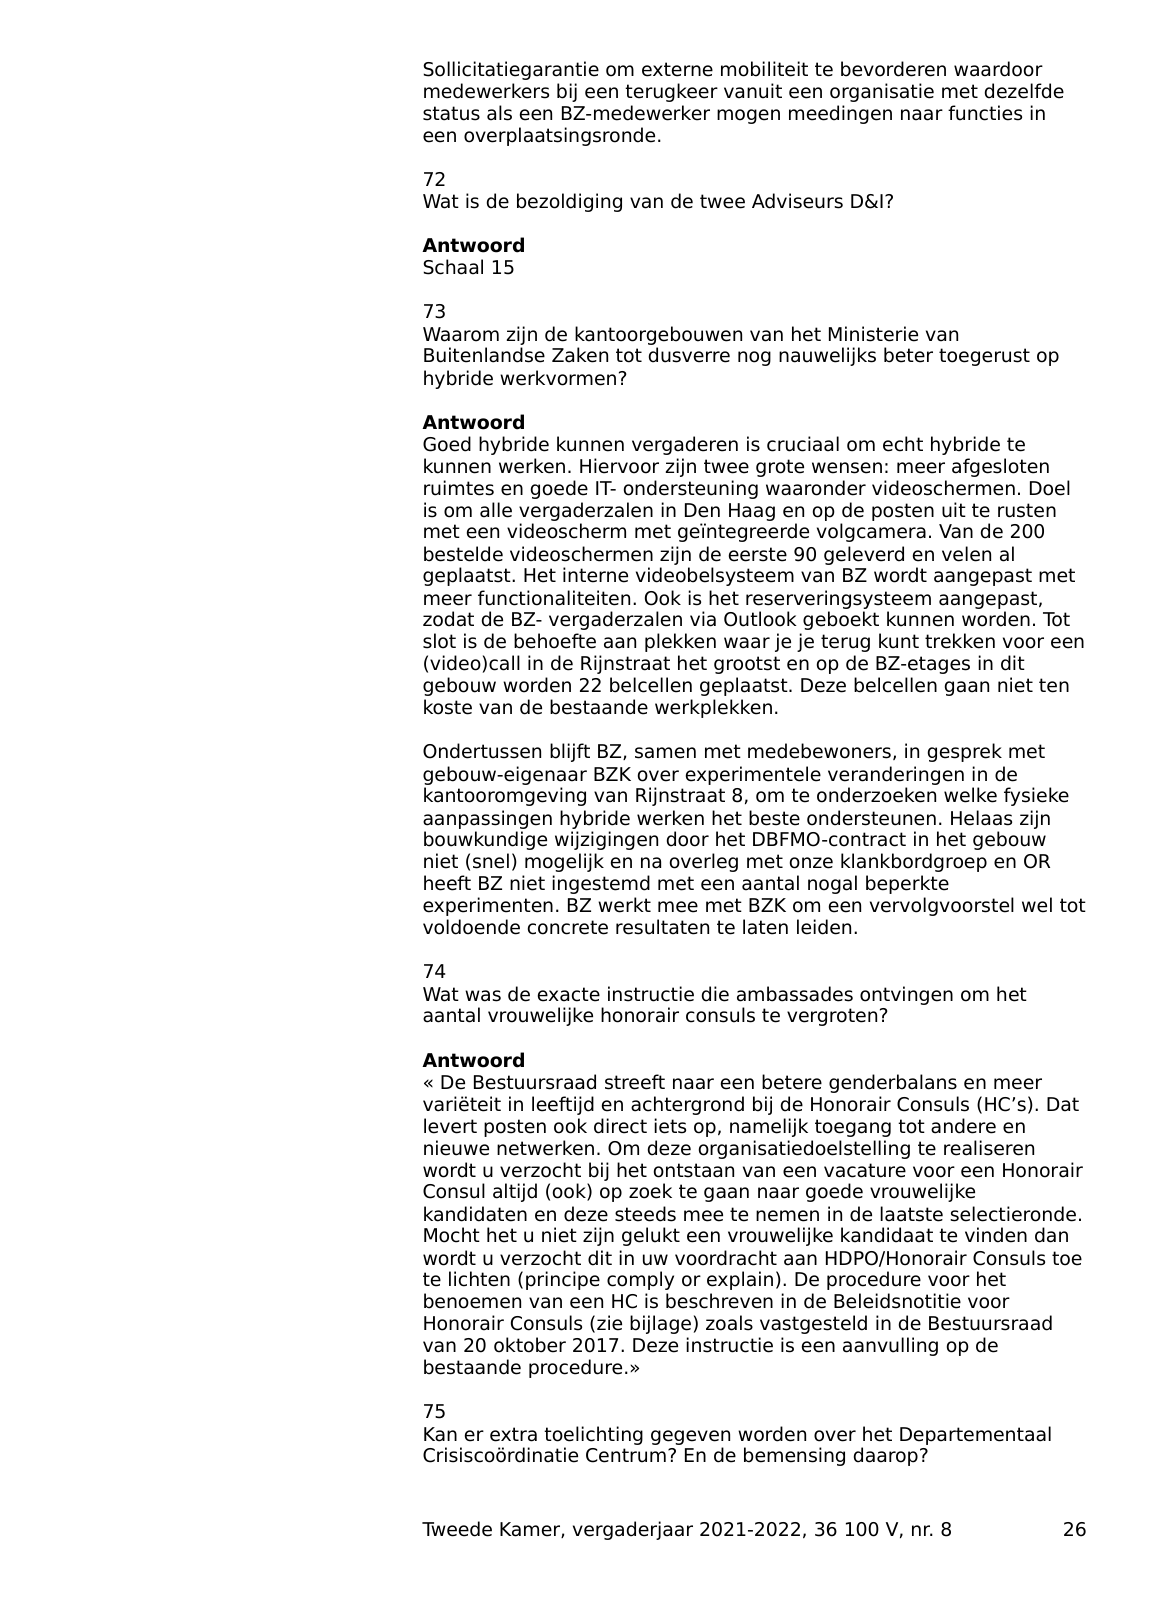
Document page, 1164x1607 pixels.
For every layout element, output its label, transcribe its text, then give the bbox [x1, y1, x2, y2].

text Antwoord [422, 412, 1087, 433]
text 74 [422, 961, 1087, 983]
text 73 [422, 301, 1087, 323]
text Schaal 15 [422, 257, 1087, 279]
text Antwoord [422, 1049, 1087, 1072]
text Wat is de bezoldiging van de twee Adviseurs D&I? [422, 191, 1087, 213]
text Kan er extra toelichting gegeven worden over het Departementaal Crisiscoördinatie Centrum? En de bemensing daarop? [422, 1423, 1087, 1467]
text 72 [422, 169, 1087, 191]
text Wat was de exacte instructie die ambassades ontvingen om het aantal vrouwelijke honorair consuls te vergroten? [422, 983, 1087, 1027]
text Sollicitatiegarantie om externe mobiliteit te bevorderen waardoor medewerkers bij een terugkeer vanuit een organisatie met dezelfde status als een BZ-medewerker mogen meedingen naar functies in een overplaatsingsronde. [422, 59, 1087, 147]
text Waarom zijn de kantoorgebouwen van het Ministerie van Buitenlandse Zaken tot dusverre nog nauwelijks beter toegerust op hybride werkvormen? [422, 323, 1087, 389]
text Ondertussen blijft BZ, samen met medebewoners, in gesprek met gebouw-eigenaar BZK over experimentele veranderingen in de kantooromgeving van Rijnstraat 8, om te onderzoeken welke fysieke aanpassingen hybride werken het beste ondersteunen. Helaas zijn bouwkundige wijzigingen door het DBFMO-contract in het gebouw niet (snel) mogelijk en na overleg met onze klankbordgroep en OR heeft BZ niet ingestemd met een aantal nogal beperkte experimenten. BZ werkt mee met BZK om een vervolgvoorstel wel tot voldoende concrete resultaten te laten leiden. [422, 741, 1087, 939]
text « De Bestuursraad streeft naar een betere genderbalans en meer variëteit in leeftijd en achtergrond bij de Honorair Consuls (HC’s). Dat levert posten ook direct iets op, namelijk toegang tot andere en nieuwe netwerken. Om deze organisatiedoelstelling te realiseren wordt u verzocht bij het ontstaan van een vacature voor een Honorair Consul altijd (ook) op zoek te gaan naar goede vrouwelijke kandidaten en deze steeds mee te nemen in de laatste selectieronde. Mocht het u niet zijn gelukt een vrouwelijke kandidaat te vinden dan wordt u verzocht dit in uw voordracht aan HDPO/Honorair Consuls toe te lichten (principe comply or explain). De procedure voor het benoemen van een HC is beschreven in de Beleidsnotitie voor Honorair Consuls (zie bijlage) zoals vastgesteld in de Bestuursraad van 20 oktober 2017. Deze instructie is een aanvulling op de bestaande procedure.» [422, 1072, 1087, 1379]
text 75 [422, 1401, 1087, 1423]
text Goed hybride kunnen vergaderen is cruciaal om echt hybride te kunnen werken. Hiervoor zijn twee grote wensen: meer afgesloten ruimtes en goede IT- ondersteuning waaronder videoschermen. Doel is om alle vergaderzalen in Den Haag en op de posten uit te rusten met een videoscherm met geïntegreerde volgcamera. Van de 200 bestelde videoschermen zijn de eerste 90 geleverd en velen al geplaatst. Het interne videobelsysteem van BZ wordt aangepast met meer functionaliteiten. Ook is het reserveringsysteem aangepast, zodat de BZ- vergaderzalen via Outlook geboekt kunnen worden. Tot slot is de behoefte aan plekken waar je je terug kunt trekken voor een (video)call in de Rijnstraat het grootst en op de BZ-etages in dit gebouw worden 22 belcellen geplaatst. Deze belcellen gaan niet ten koste van de bestaande werkplekken. [422, 433, 1087, 719]
text Antwoord [422, 235, 1087, 257]
